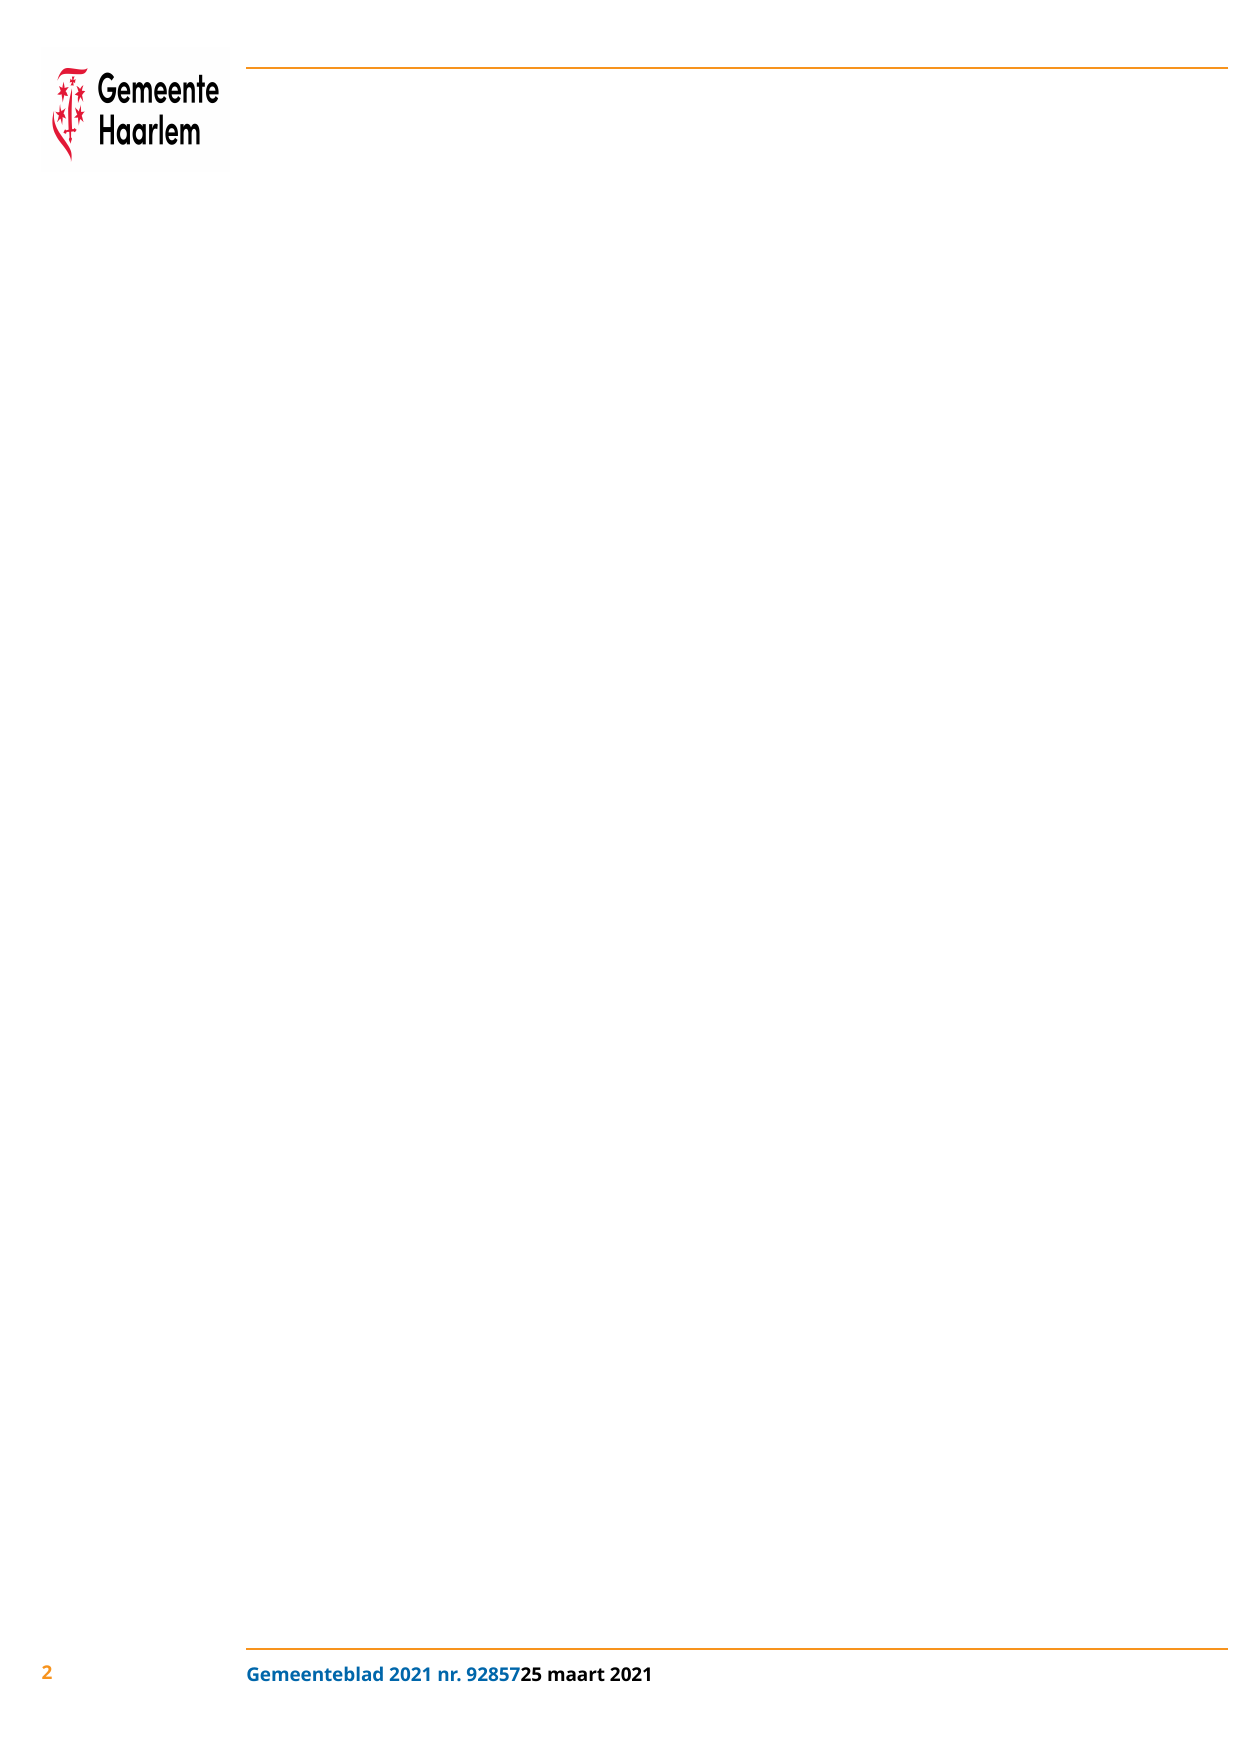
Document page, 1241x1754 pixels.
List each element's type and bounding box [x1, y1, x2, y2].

picture [41, 47, 231, 172]
